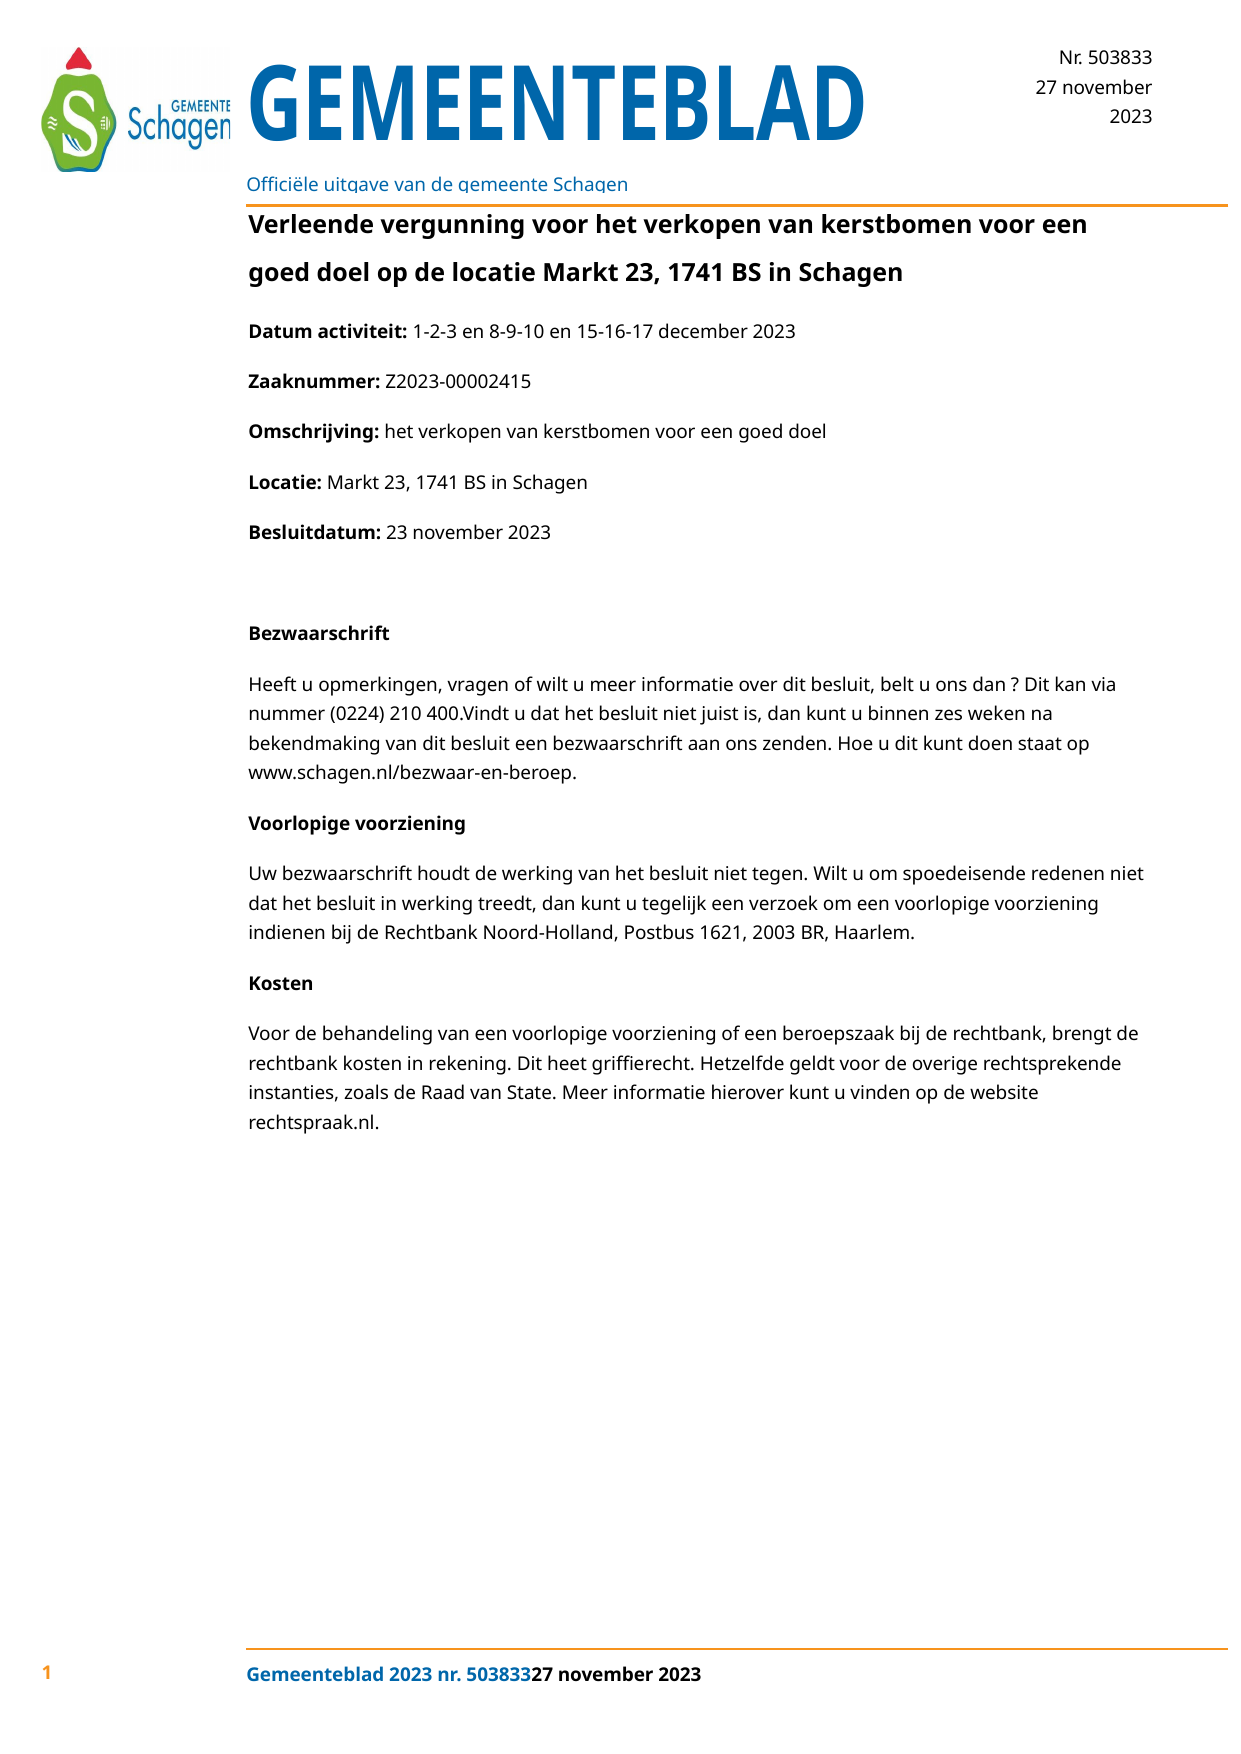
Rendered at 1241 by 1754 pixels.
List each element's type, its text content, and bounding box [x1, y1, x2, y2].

text Heeft u opmerkingen, vragen of wilt u meer informatie over dit besluit, belt u ons dan ? Dit kan via nummer (0224) 210 400.Vindt u dat het besluit niet juist is, dan kunt u binnen zes weken na bekendmaking van dit besluit een bezwaarschrift aan ons zenden. Hoe u dit kunt doen staat op www.schagen.nl/bezwaar-en-beroep. [248, 671, 1152, 785]
text Locatie: Markt 23, 1741 BS in Schagen [248, 469, 1152, 495]
text Kosten [248, 970, 1152, 996]
text Voorlopige voorziening [248, 810, 1152, 836]
text Verleende vergunning voor het verkopen van kerstbomen voor een goed doel op de locatie Markt 23, 1741 BS in Schagen [248, 207, 1152, 288]
picture [41, 47, 231, 172]
text Besluitdatum: 23 november 2023 [248, 519, 1152, 545]
text Uw bezwaarschrift houdt de werking van het besluit niet tegen. Wilt u om spoedeisende redenen niet dat het besluit in werking treedt, dan kunt u tegelijk een verzoek om een voorlopige voorziening indienen bij de Rechtbank Noord-Holland, Postbus 1621, 2003 BR, Haarlem. [248, 860, 1152, 945]
text Voor de behandeling van een voorlopige voorziening of een beroepszaak bij de rechtbank, brengt de rechtbank kosten in rekening. Dit heet griffierecht. Hetzelfde geldt voor de overige rechtsprekende instanties, zoals de Raad van State. Meer informatie hierover kunt u vinden op de website rechtspraak.nl. [248, 1020, 1152, 1135]
text Zaaknummer: Z2023-00002415 [248, 368, 1152, 394]
text Omschrijving: het verkopen van kerstbomen voor een goed doel [248, 419, 1152, 444]
text Datum activiteit: 1-2-3 en 8-9-10 en 15-16-17 december 2023 [248, 318, 1152, 344]
text Bezwaarschrift [248, 620, 1152, 646]
